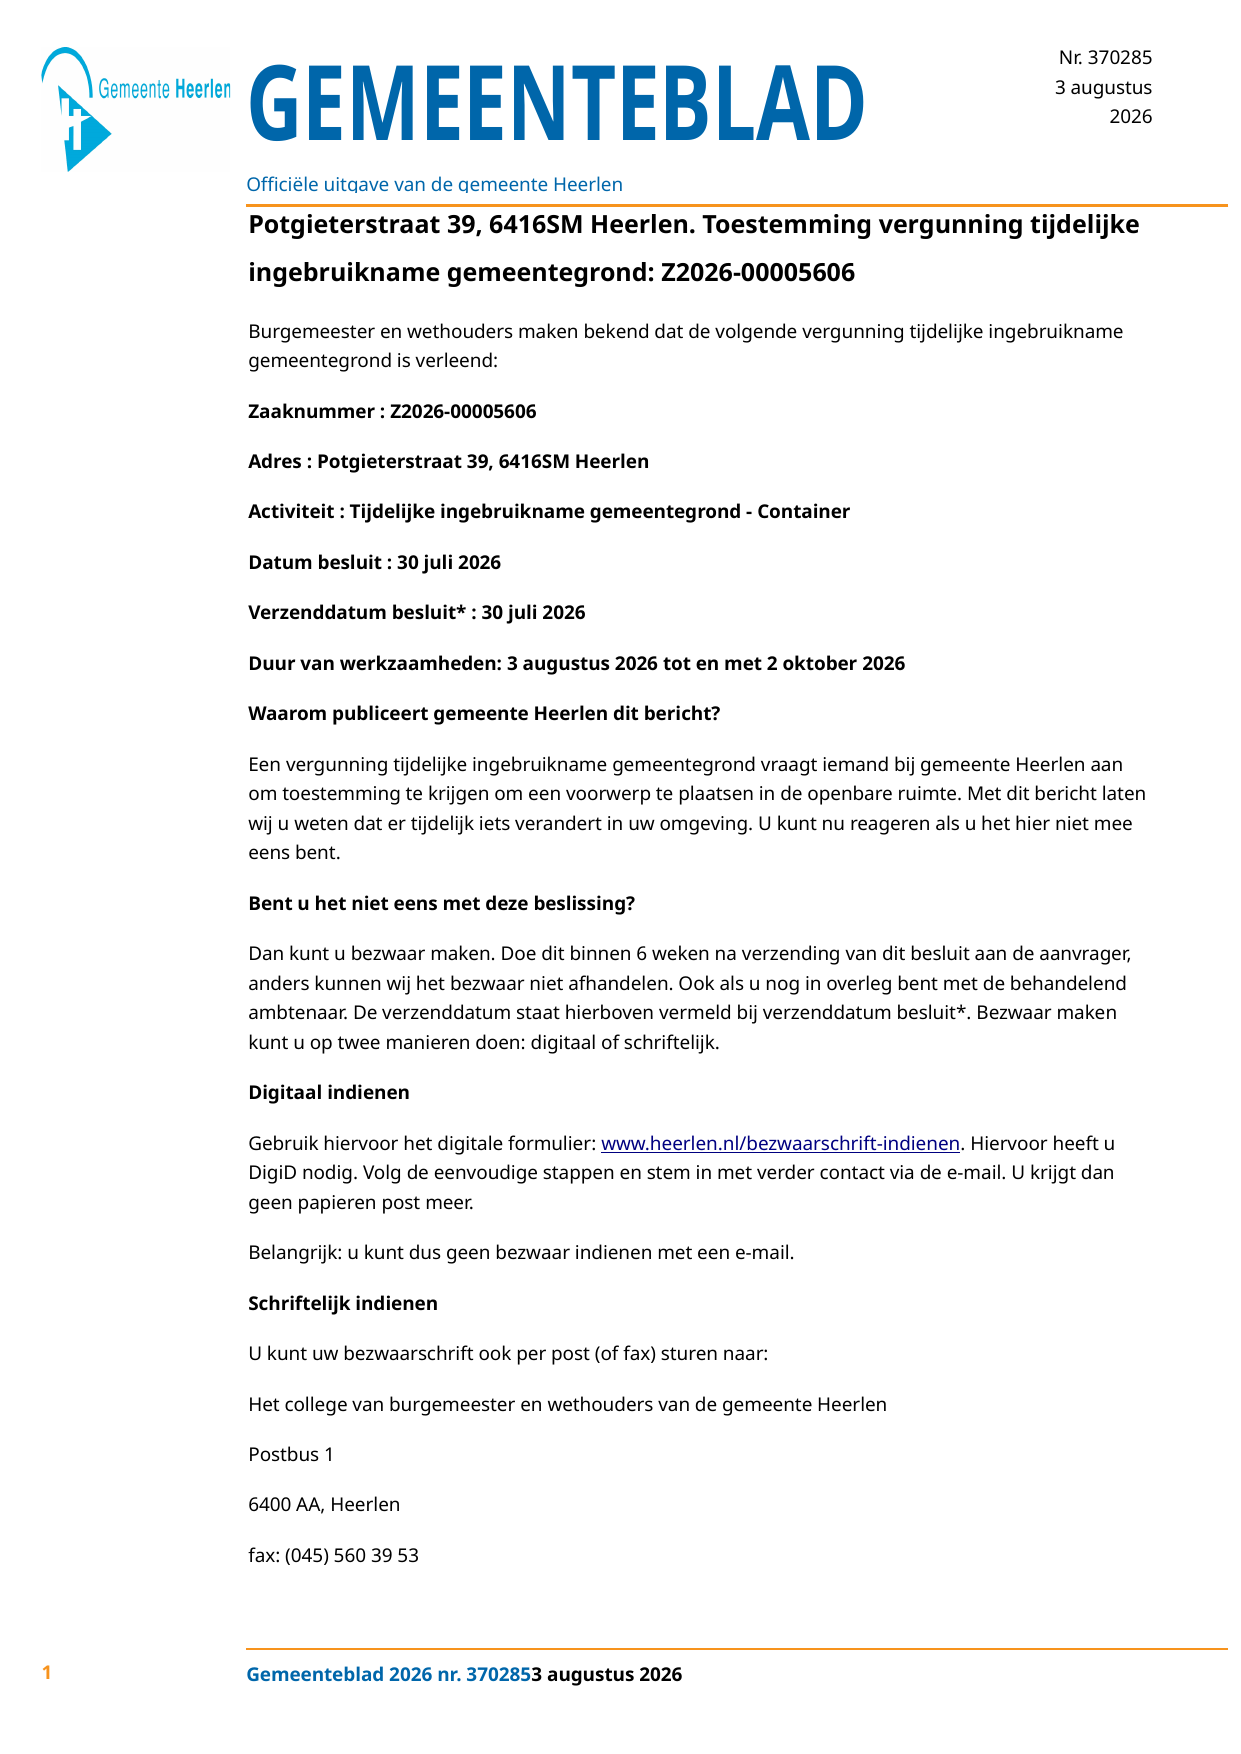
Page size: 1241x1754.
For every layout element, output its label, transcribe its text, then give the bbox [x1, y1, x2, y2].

text Digitaal indienen [248, 1079, 1152, 1105]
text Schriftelijk indienen [248, 1290, 1152, 1316]
text Bent u het niet eens met deze beslissing? [248, 890, 1152, 916]
text Belangrijk: u kunt dus geen bezwaar indienen met een e-mail. [248, 1239, 1152, 1265]
text Het college van burgemeester en wethouders van de gemeente Heerlen [248, 1391, 1152, 1417]
text fax: (045) 560 39 53 [248, 1542, 1152, 1568]
text Gebruik hiervoor het digitale formulier: www.heerlen.nl/bezwaarschrift-indienen. Hiervoor heeft u DigiD nodig. Volg de eenvoudige stappen en stem in met verder contact via de e-mail. U krijgt dan geen papieren post meer. [248, 1130, 1152, 1215]
text U kunt uw bezwaarschrift ook per post (of fax) sturen naar: [248, 1340, 1152, 1366]
text Verzenddatum besluit* : 30 juli 2026 [248, 599, 1152, 625]
text Activiteit : Tijdelijke ingebruikname gemeentegrond - Container [248, 499, 1152, 524]
text Postbus 1 [248, 1441, 1152, 1467]
text 6400 AA, Heerlen [248, 1492, 1152, 1517]
text Duur van werkzaamheden: 3 augustus 2026 tot en met 2 oktober 2026 [248, 650, 1152, 676]
text Burgemeester en wethouders maken bekend dat de volgende vergunning tijdelijke ingebruikname gemeentegrond is verleend: [248, 318, 1152, 373]
text Zaaknummer : Z2026-00005606 [248, 398, 1152, 424]
text Dan kunt u bezwaar maken. Doe dit binnen 6 weken na verzending van dit besluit aan de aanvrager, anders kunnen wij het bezwaar niet afhandelen. Ook als u nog in overleg bent met de behandelend ambtenaar. De verzenddatum staat hierboven vermeld bij verzenddatum besluit*. Bezwaar maken kunt u op twee manieren doen: digitaal of schriftelijk. [248, 940, 1152, 1055]
text Adres : Potgieterstraat 39, 6416SM Heerlen [248, 448, 1152, 474]
picture [41, 47, 59, 70]
text Potgieterstraat 39, 6416SM Heerlen. Toestemming vergunning tijdelijke ingebruikname gemeentegrond: Z2026-00005606 [248, 207, 1152, 288]
text Waarom publiceert gemeente Heerlen dit bericht? [248, 700, 1152, 726]
text Een vergunning tijdelijke ingebruikname gemeentegrond vraagt iemand bij gemeente Heerlen aan om toestemming te krijgen om een voorwerp te plaatsen in de openbare ruimte. Met dit bericht laten wij u weten dat er tijdelijk iets verandert in uw omgeving. U kunt nu reageren als u het hier niet mee eens bent. [248, 751, 1152, 865]
text Datum besluit : 30 juli 2026 [248, 549, 1152, 575]
picture [41, 47, 231, 172]
